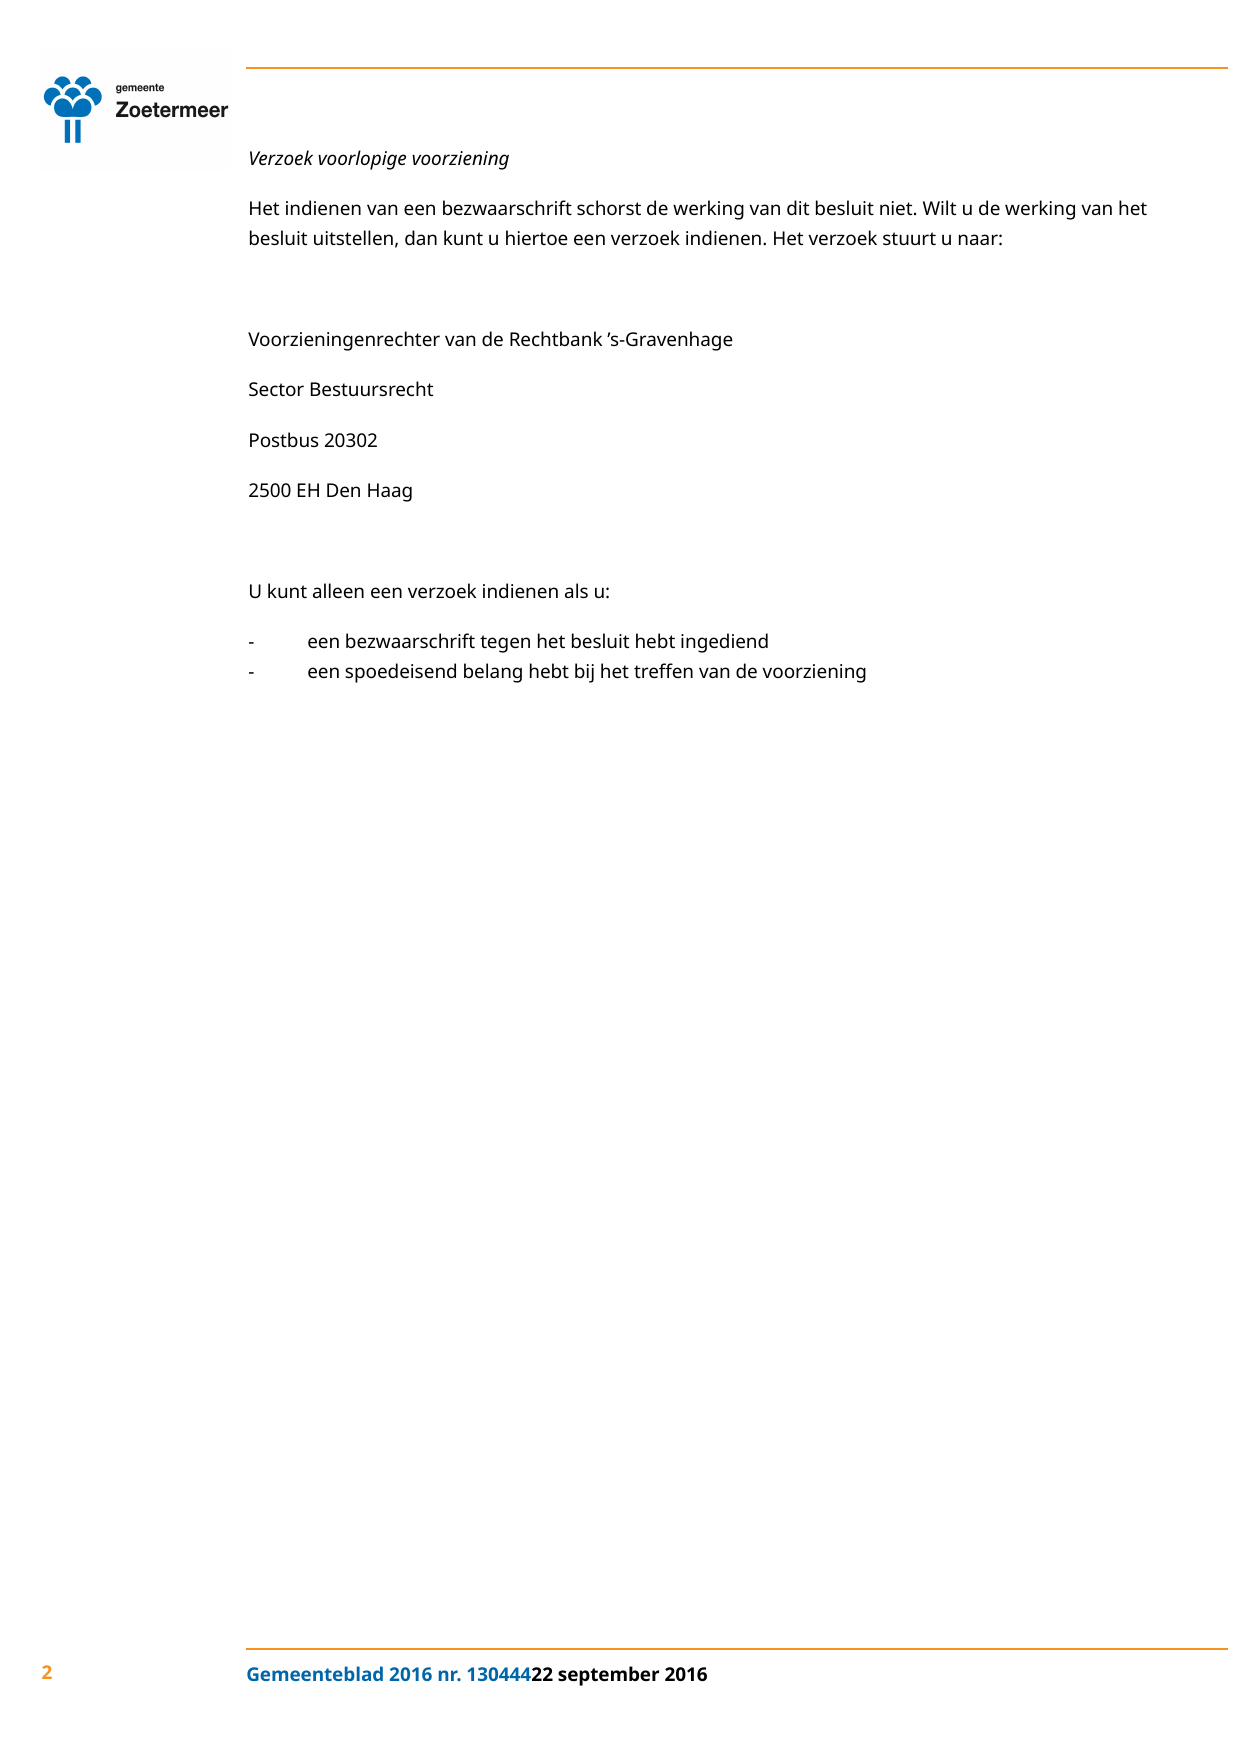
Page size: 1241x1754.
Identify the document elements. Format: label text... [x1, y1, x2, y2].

list een spoedeisend belang hebt bij het treffen van de voorziening [248, 658, 1152, 684]
text U kunt alleen een verzoek indienen als u: [248, 578, 1152, 604]
text Voorzieningenrechter van de Rechtbank ’s-Gravenhage [248, 326, 1152, 352]
text Verzoek voorlopige voorziening [248, 145, 1152, 171]
text Sector Bestuursrecht [248, 376, 1152, 402]
list een bezwaarschrift tegen het besluit hebt ingediend [248, 628, 1152, 654]
text Het indienen van een bezwaarschrift schorst de werking van dit besluit niet. Wilt u de werking van het besluit uitstellen, dan kunt u hiertoe een verzoek indienen. Het verzoek stuurt u naar: [248, 196, 1152, 251]
picture [41, 47, 231, 172]
text Postbus 20302 [248, 427, 1152, 453]
text 2500 EH Den Haag [248, 477, 1152, 503]
